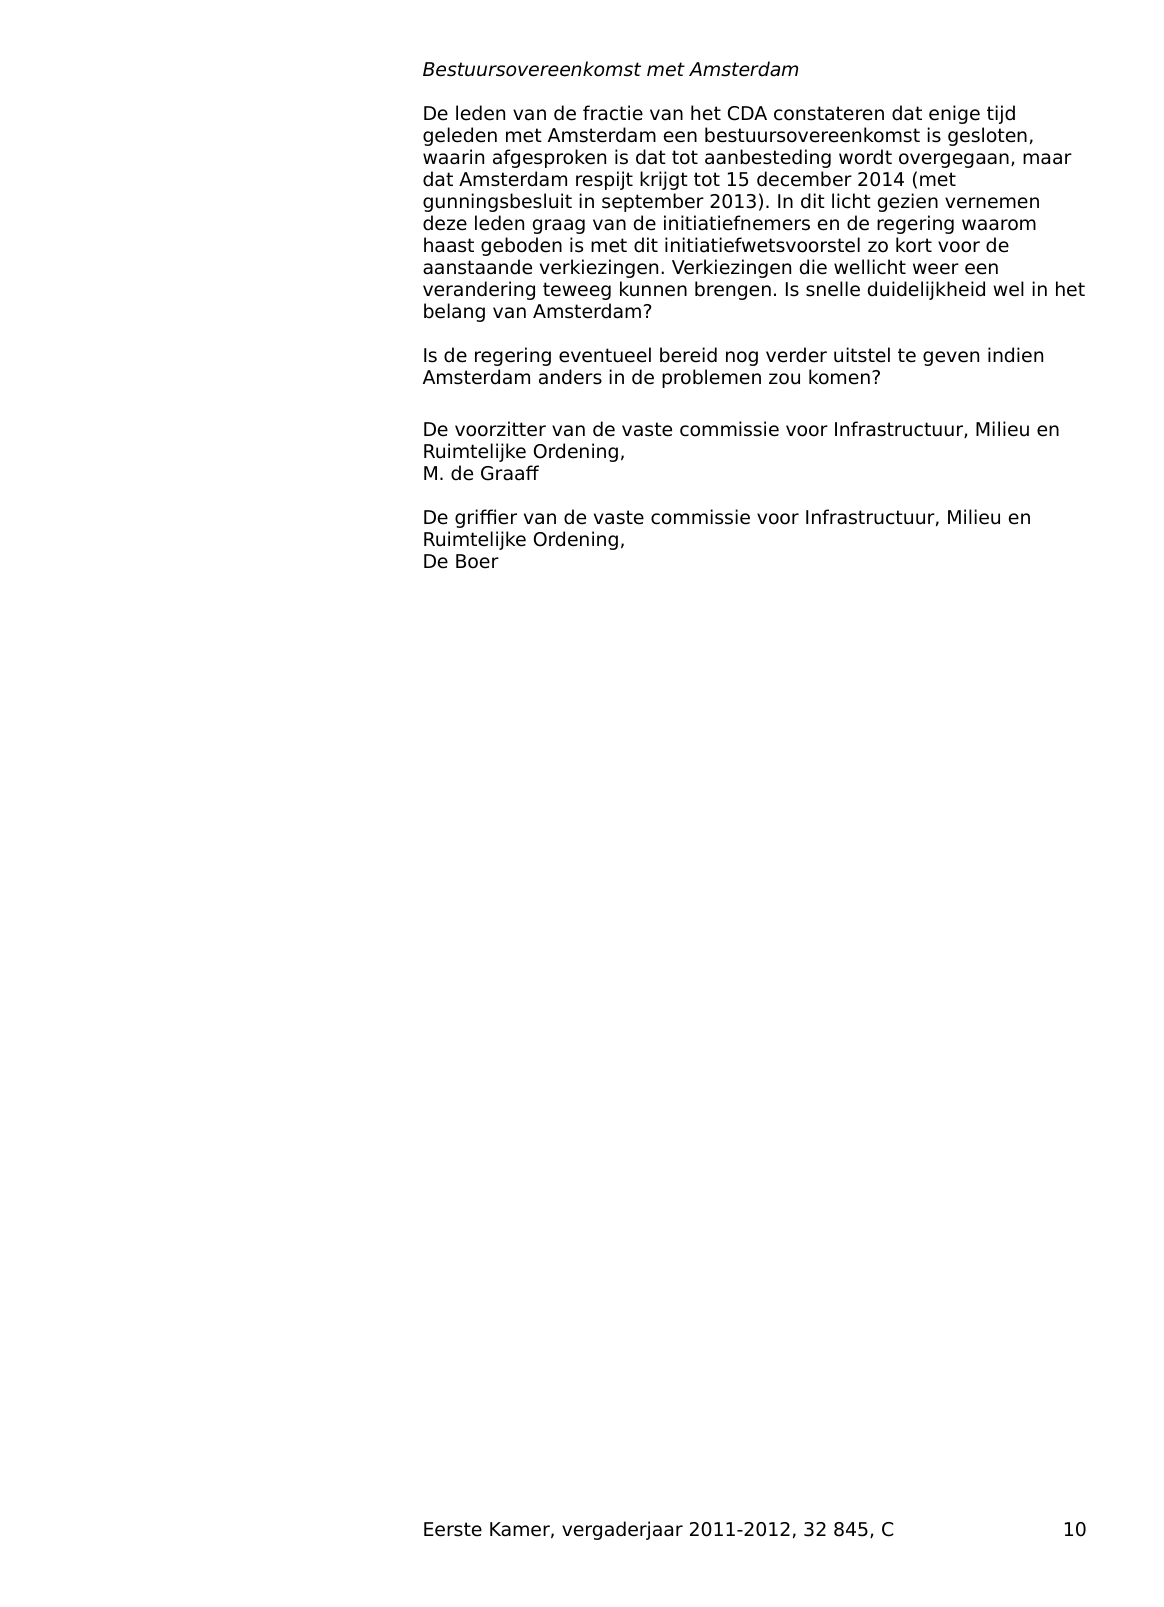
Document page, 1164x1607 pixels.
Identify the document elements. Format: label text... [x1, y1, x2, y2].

text De leden van de fractie van het CDA constateren dat enige tijd geleden met Amsterdam een bestuursovereenkomst is gesloten, waarin afgesproken is dat tot aanbesteding wordt overgegaan, maar dat Amsterdam respijt krijgt tot 15 december 2014 (met gunningsbesluit in september 2013). In dit licht gezien vernemen deze leden graag van de initiatiefnemers en de regering waarom haast geboden is met dit initiatiefwetsvoorstel zo kort voor de aanstaande verkiezingen. Verkiezingen die wellicht weer een verandering teweeg kunnen brengen. Is snelle duidelijkheid wel in het belang van Amsterdam? [422, 103, 1087, 323]
text De voorzitter van de vaste commissie voor Infrastructuur, Milieu en Ruimtelijke Ordening, M. de Graaff [422, 419, 1087, 485]
subtitle Bestuursovereenkomst met Amsterdam [422, 59, 1087, 81]
text De griffier van de vaste commissie voor Infrastructuur, Milieu en Ruimtelijke Ordening, De Boer [422, 507, 1087, 573]
text Is de regering eventueel bereid nog verder uitstel te geven indien Amsterdam anders in de problemen zou komen? [422, 345, 1087, 389]
